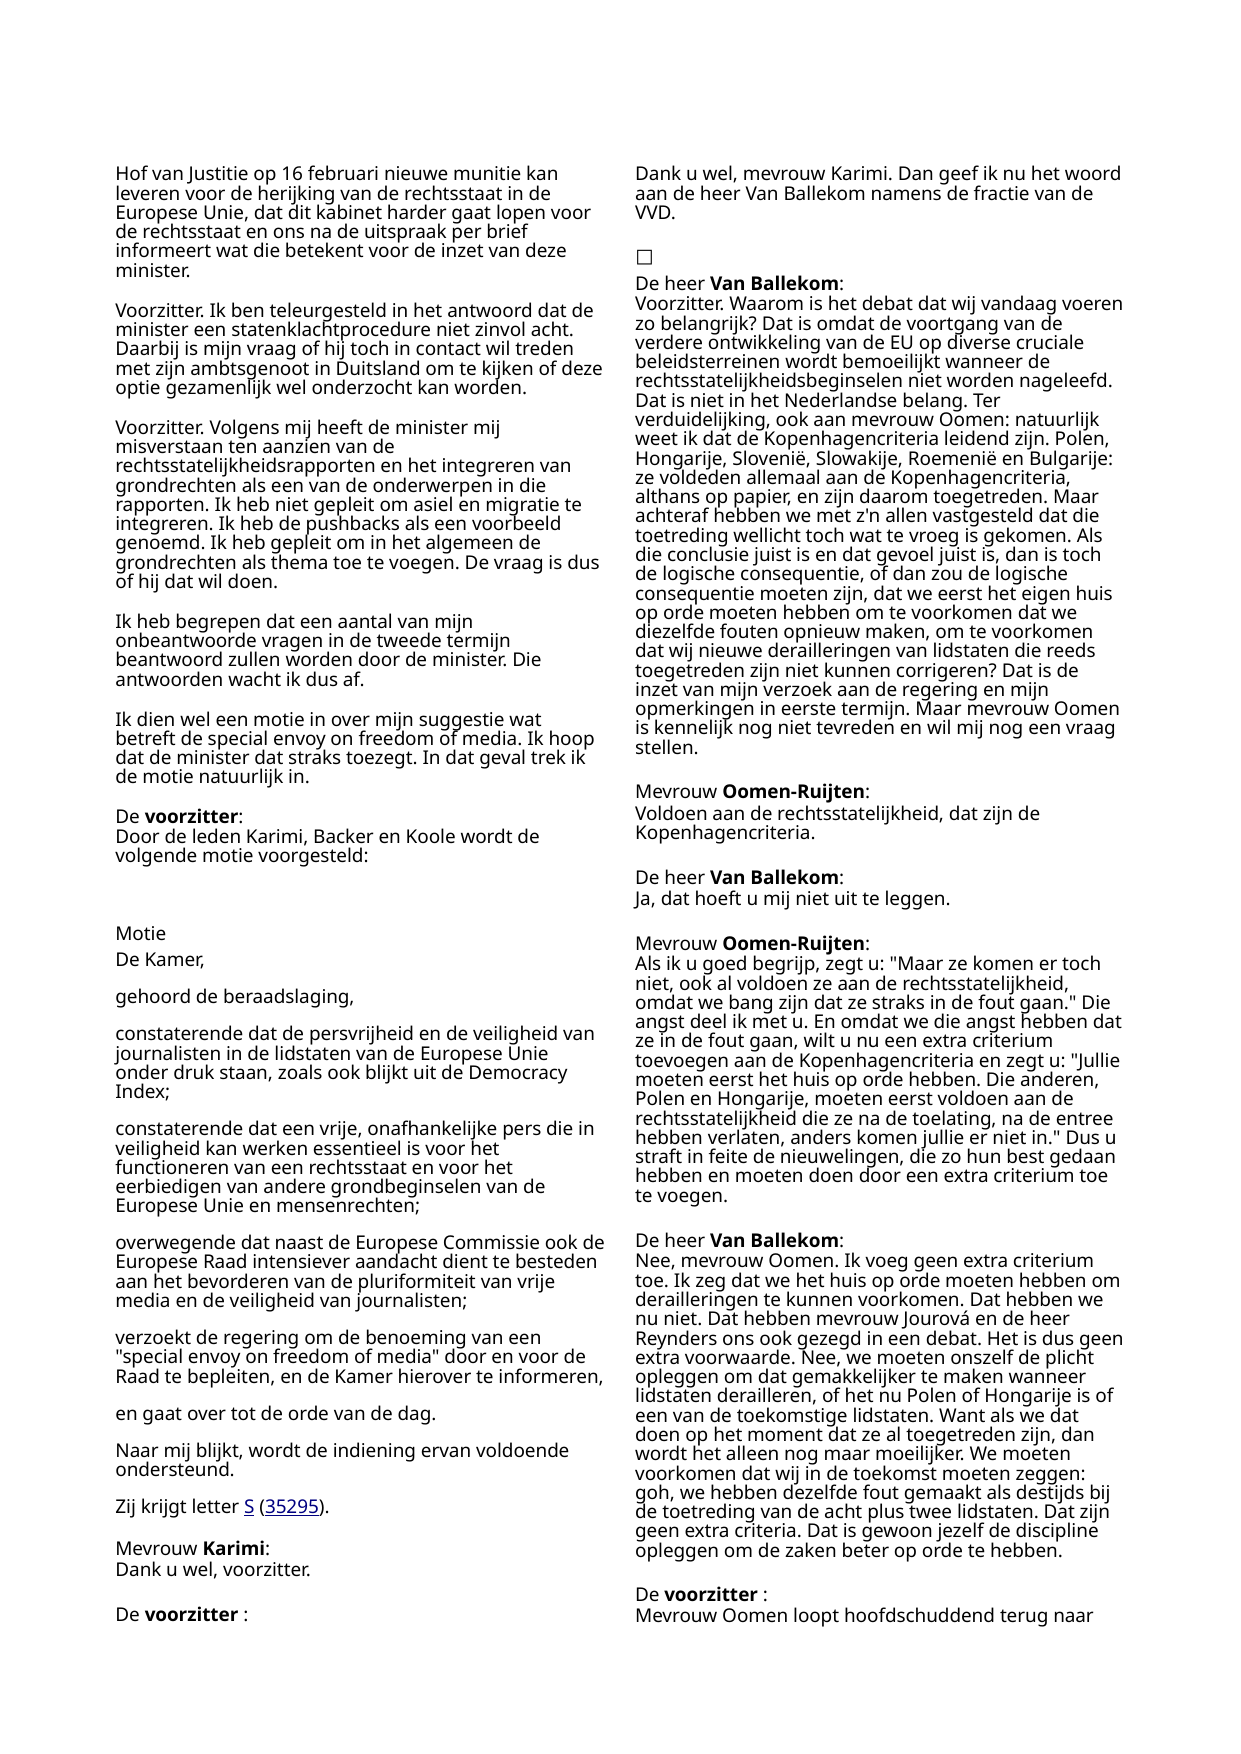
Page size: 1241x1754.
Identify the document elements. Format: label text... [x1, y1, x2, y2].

text Zij krijgt letter S (35295). [115, 1498, 605, 1517]
text Voorzitter. Waarom is het debat dat wij vandaag voeren zo belangrijk? Dat is omdat de voortgang van de verdere ontwikkeling van de EU op diverse cruciale beleidsterreinen wordt bemoeilijkt wanneer de rechtsstatelijkheidsbeginselen niet worden nageleefd. Dat is niet in het Nederlandse belang. Ter verduidelijking, ook aan mevrouw Oomen: natuurlijk weet ik dat de Kopenhagencriteria leidend zijn. Polen, Hongarije, Slovenië, Slowakije, Roemenië en Bulgarije: ze voldeden allemaal aan de Kopenhagencriteria, althans op papier, en zijn daarom toegetreden. Maar achteraf hebben we met z'n allen vastgesteld dat die toetreding wellicht toch wat te vroeg is gekomen. Als die conclusie juist is en dat gevoel juist is, dan is toch de logische consequentie, of dan zou de logische consequentie moeten zijn, dat we eerst het eigen huis op orde moeten hebben om te voorkomen dat we diezelfde fouten opnieuw maken, om te voorkomen dat wij nieuwe derailleringen van lidstaten die reeds toegetreden zijn niet kunnen corrigeren? Dat is de inzet van mijn verzoek aan de regering en mijn opmerkingen in eerste termijn. Maar mevrouw Oomen is kennelijk nog niet tevreden en wil mij nog een vraag stellen. [635, 295, 1125, 758]
text Dank u wel, mevrouw Karimi. Dan geef ik nu het woord aan de heer Van Ballekom namens de fractie van de VVD. [635, 165, 1125, 223]
text ⬜ [635, 244, 1125, 270]
text De Kamer, [115, 951, 605, 971]
text Dank u wel, voorzitter. [115, 1561, 605, 1580]
text Hof van Justitie op 16 februari nieuwe munitie kan leveren voor de herijking van de rechtsstaat in de Europese Unie, dat dit kabinet harder gaat lopen voor de rechtsstaat en ons na de uitspraak per brief informeert wat die betekent voor de inzet van deze minister. [115, 165, 605, 281]
text De voorzitter: [115, 808, 605, 828]
text Nee, mevrouw Oomen. Ik voeg geen extra criterium toe. Ik zeg dat we het huis op orde moeten hebben om derailleringen te kunnen voorkomen. Dat hebben we nu niet. Dat hebben mevrouw Jourová en de heer Reynders ons ook gezegd in een debat. Het is dus geen extra voorwaarde. Nee, we moeten onszelf de plicht opleggen om dat gemakkelijker te maken wanneer lidstaten derailleren, of het nu Polen of Hongarije is of een van de toekomstige lidstaten. Want als we dat doen op het moment dat ze al toegetreden zijn, dan wordt het alleen nog maar moeilijker. We moeten voorkomen dat wij in de toekomst moeten zeggen: goh, we hebben dezelfde fout gemaakt als destijds bij de toetreding van de acht plus twee lidstaten. Dat zijn geen extra criteria. Dat is gewoon jezelf de discipline opleggen om de zaken beter op orde te hebben. [635, 1252, 1125, 1561]
text verzoekt de regering om de benoeming van een "special envoy on freedom of media" door en voor de Raad te bepleiten, en de Kamer hierover te informeren, [115, 1329, 605, 1387]
text De voorzitter : [635, 1582, 1125, 1607]
text De voorzitter : [115, 1601, 605, 1626]
text Motie [115, 920, 605, 946]
text Voldoen aan de rechtsstatelijkheid, dat zijn de Kopenhagencriteria. [635, 804, 1125, 843]
text De heer Van Ballekom: [635, 1227, 1125, 1252]
text De heer Van Ballekom: [635, 270, 1125, 295]
text Mevrouw Oomen-Ruijten: [635, 779, 1125, 804]
text Voorzitter. Volgens mij heeft de minister mij misverstaan ten aanzien van de rechtsstatelijkheidsrapporten en het integreren van grondrechten als een van de onderwerpen in die rapporten. Ik heb niet gepleit om asiel en migratie te integreren. Ik heb de pushbacks als een voorbeeld genoemd. Ik heb gepleit om in het algemeen de grondrechten als thema toe te voegen. De vraag is dus of hij dat wil doen. [115, 419, 605, 592]
text Ik dien wel een motie in over mijn suggestie wat betreft de special envoy on freedom of media. Ik hoop dat de minister dat straks toezegt. In dat geval trek ik de motie natuurlijk in. [115, 711, 605, 788]
text Naar mij blijkt, wordt de indiening ervan voldoende ondersteund. [115, 1442, 605, 1480]
text en gaat over tot de orde van de dag. [115, 1404, 605, 1424]
text Mevrouw Karimi: [115, 1535, 605, 1561]
text Voorzitter. Ik ben teleurgesteld in het antwoord dat de minister een statenklachtprocedure niet zinvol acht. Daarbij is mijn vraag of hij toch in contact wil treden met zijn ambtsgenoot in Duitsland om te kijken of deze optie gezamenlijk wel onderzocht kan worden. [115, 302, 605, 398]
text De heer Van Ballekom: [635, 864, 1125, 889]
text Door de leden Karimi, Backer en Koole wordt de volgende motie voorgesteld: [115, 828, 605, 866]
text Mevrouw Oomen loopt hoofdschuddend terug naar [635, 1607, 1125, 1627]
text constaterende dat een vrije, onafhankelijke pers die in veiligheid kan werken essentieel is voor het functioneren van een rechtsstaat en voor het eerbiedigen van andere grondbeginselen van de Europese Unie en mensenrechten; [115, 1120, 605, 1217]
text overwegende dat naast de Europese Commissie ook de Europese Raad intensiever aandacht dient te besteden aan het bevorderen van de pluriformiteit van vrije media en de veiligheid van journalisten; [115, 1234, 605, 1311]
text Als ik u goed begrijp, zegt u: "Maar ze komen er toch niet, ook al voldoen ze aan de rechtsstatelijkheid, omdat we bang zijn dat ze straks in de fout gaan." Die angst deel ik met u. En omdat we die angst hebben dat ze in de fout gaan, wilt u nu een extra criterium toevoegen aan de Kopenhagencriteria en zegt u: "Jullie moeten eerst het huis op orde hebben. Die anderen, Polen en Hongarije, moeten eerst voldoen aan de rechtsstatelijkheid die ze na de toelating, na de entree hebben verlaten, anders komen jullie er niet in." Dus u straft in feite de nieuwelingen, die zo hun best gedaan hebben en moeten doen door een extra criterium toe te voegen. [635, 955, 1125, 1206]
text Mevrouw Oomen-Ruijten: [635, 930, 1125, 955]
text constaterende dat de persvrijheid en de veiligheid van journalisten in de lidstaten van de Europese Unie onder druk staan, zoals ook blijkt uit de Democracy Index; [115, 1025, 605, 1102]
text gehoord de beraadslaging, [115, 988, 605, 1008]
text Ja, dat hoeft u mij niet uit te leggen. [635, 889, 1125, 909]
text Ik heb begrepen dat een aantal van mijn onbeantwoorde vragen in de tweede termijn beantwoord zullen worden door de minister. Die antwoorden wacht ik dus af. [115, 613, 605, 690]
